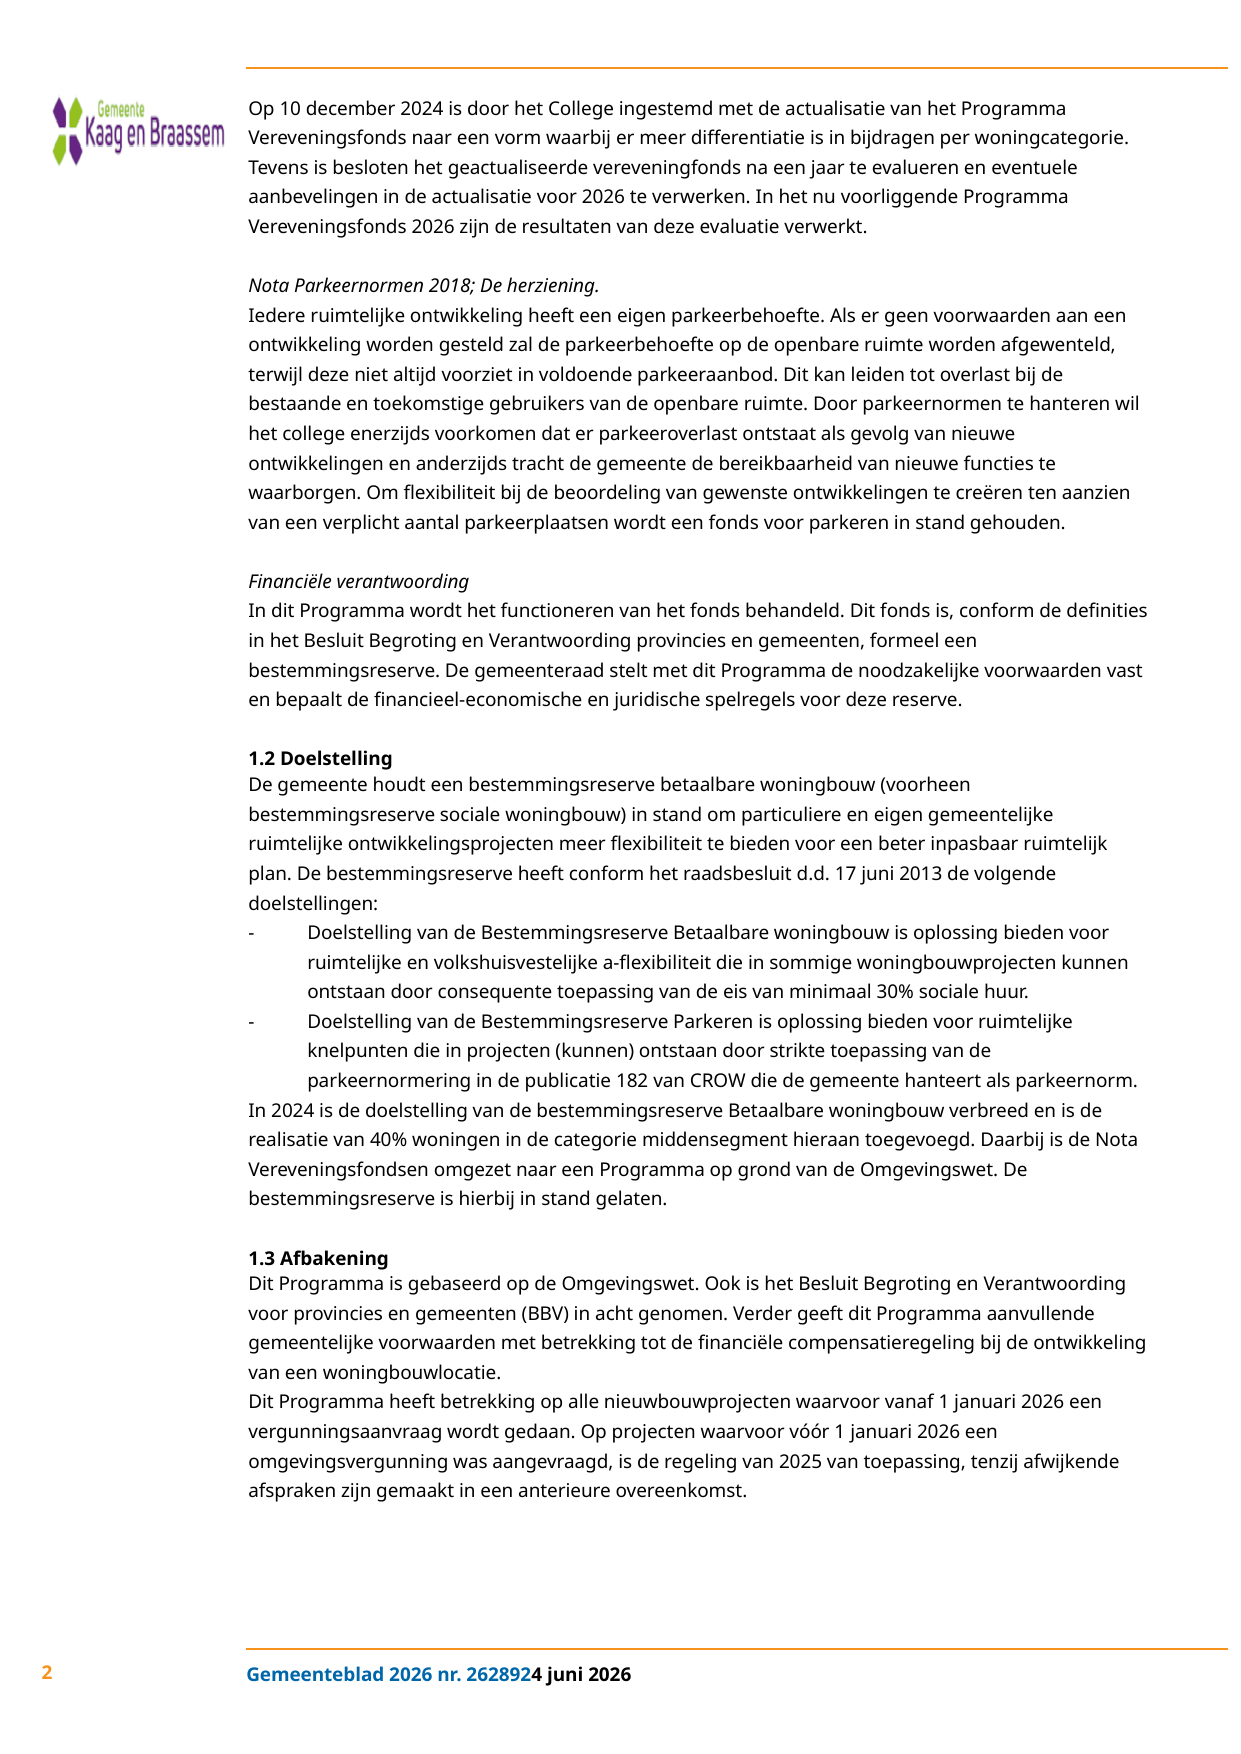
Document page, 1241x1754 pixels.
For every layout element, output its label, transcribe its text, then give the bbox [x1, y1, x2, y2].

text De gemeente houdt een bestemmingsreserve betaalbare woningbouw (voorheen bestemmingsreserve sociale woningbouw) in stand om particuliere en eigen gemeentelijke ruimtelijke ontwikkelingsprojecten meer flexibiliteit te bieden voor een beter inpasbaar ruimtelijk plan. De bestemmingsreserve heeft conform het raadsbesluit d.d. 17 juni 2013 de volgende doelstellingen: [248, 771, 1152, 915]
text Financiële verantwoording [248, 568, 1152, 594]
text Dit Programma heeft betrekking op alle nieuwbouwprojecten waarvoor vanaf 1 januari 2026 een vergunningsaanvraag wordt gedaan. Op projecten waarvoor vóór 1 januari 2026 een omgevingsvergunning was aangevraagd, is de regeling van 2025 van toepassing, tenzij afwijkende afspraken zijn gemaakt in een anterieure overeenkomst. [248, 1389, 1152, 1503]
list Doelstelling van de Bestemmingsreserve Parkeren is oplossing bieden voor ruimtelijke knelpunten die in projecten (kunnen) ontstaan door strikte toepassing van de parkeernormering in de publicatie 182 van CROW die de gemeente hanteert als parkeernorm. [248, 1008, 1152, 1093]
text 1.3 Afbakening [248, 1245, 1152, 1270]
text Nota Parkeernormen 2018; De herziening. [248, 272, 1152, 298]
text In dit Programma wordt het functioneren van het fonds behandeld. Dit fonds is, conform de definities in het Besluit Begroting en Verantwoording provincies en gemeenten, formeel een bestemmingsreserve. De gemeenteraad stelt met dit Programma de noodzakelijke voorwaarden vast en bepaalt de financieel-economische en juridische spelregels voor deze reserve. [248, 598, 1152, 712]
text In 2024 is de doelstelling van de bestemmingsreserve Betaalbare woningbouw verbreed en is de realisatie van 40% woningen in de categorie middensegment hieraan toegevoegd. Daarbij is de Nota Vereveningsfondsen omgezet naar een Programma op grond van de Omgevingswet. De bestemmingsreserve is hierbij in stand gelaten. [248, 1097, 1152, 1211]
text Iedere ruimtelijke ontwikkeling heeft een eigen parkeerbehoefte. Als er geen voorwaarden aan een ontwikkeling worden gesteld zal de parkeerbehoefte op de openbare ruimte worden afgewenteld, terwijl deze niet altijd voorziet in voldoende parkeeraanbod. Dit kan leiden tot overlast bij de bestaande en toekomstige gebruikers van de openbare ruimte. Door parkeernormen te hanteren wil het college enerzijds voorkomen dat er parkeeroverlast ontstaat als gevolg van nieuwe ontwikkelingen en anderzijds tracht de gemeente de bereikbaarheid van nieuwe functies te waarborgen. Om flexibiliteit bij de beoordeling van gewenste ontwikkelingen te creëren ten aanzien van een verplicht aantal parkeerplaatsen wordt een fonds voor parkeren in stand gehouden. [248, 302, 1152, 535]
text Op 10 december 2024 is door het College ingestemd met de actualisatie van het Programma Vereveningsfonds naar een vorm waarbij er meer differentiatie is in bijdragen per woningcategorie. Tevens is besloten het geactualiseerde vereveningfonds na een jaar te evalueren en eventuele aanbevelingen in de actualisatie voor 2026 te verwerken. In het nu voorliggende Programma Vereveningsfonds 2026 zijn de resultaten van deze evaluatie verwerkt. [248, 95, 1152, 239]
list Doelstelling van de Bestemmingsreserve Betaalbare woningbouw is oplossing bieden voor ruimtelijke en volkshuisvestelijke a-flexibiliteit die in sommige woningbouwprojecten kunnen ontstaan door consequente toepassing van de eis van minimaal 30% sociale huur. [248, 919, 1152, 1004]
picture [41, 47, 231, 172]
text 1.2 Doelstelling [248, 746, 1152, 771]
text Dit Programma is gebaseerd op de Omgevingswet. Ook is het Besluit Begroting en Verantwoording voor provincies en gemeenten (BBV) in acht genomen. Verder geeft dit Programma aanvullende gemeentelijke voorwaarden met betrekking tot de financiële compensatieregeling bij de ontwikkeling van een woningbouwlocatie. [248, 1270, 1152, 1385]
